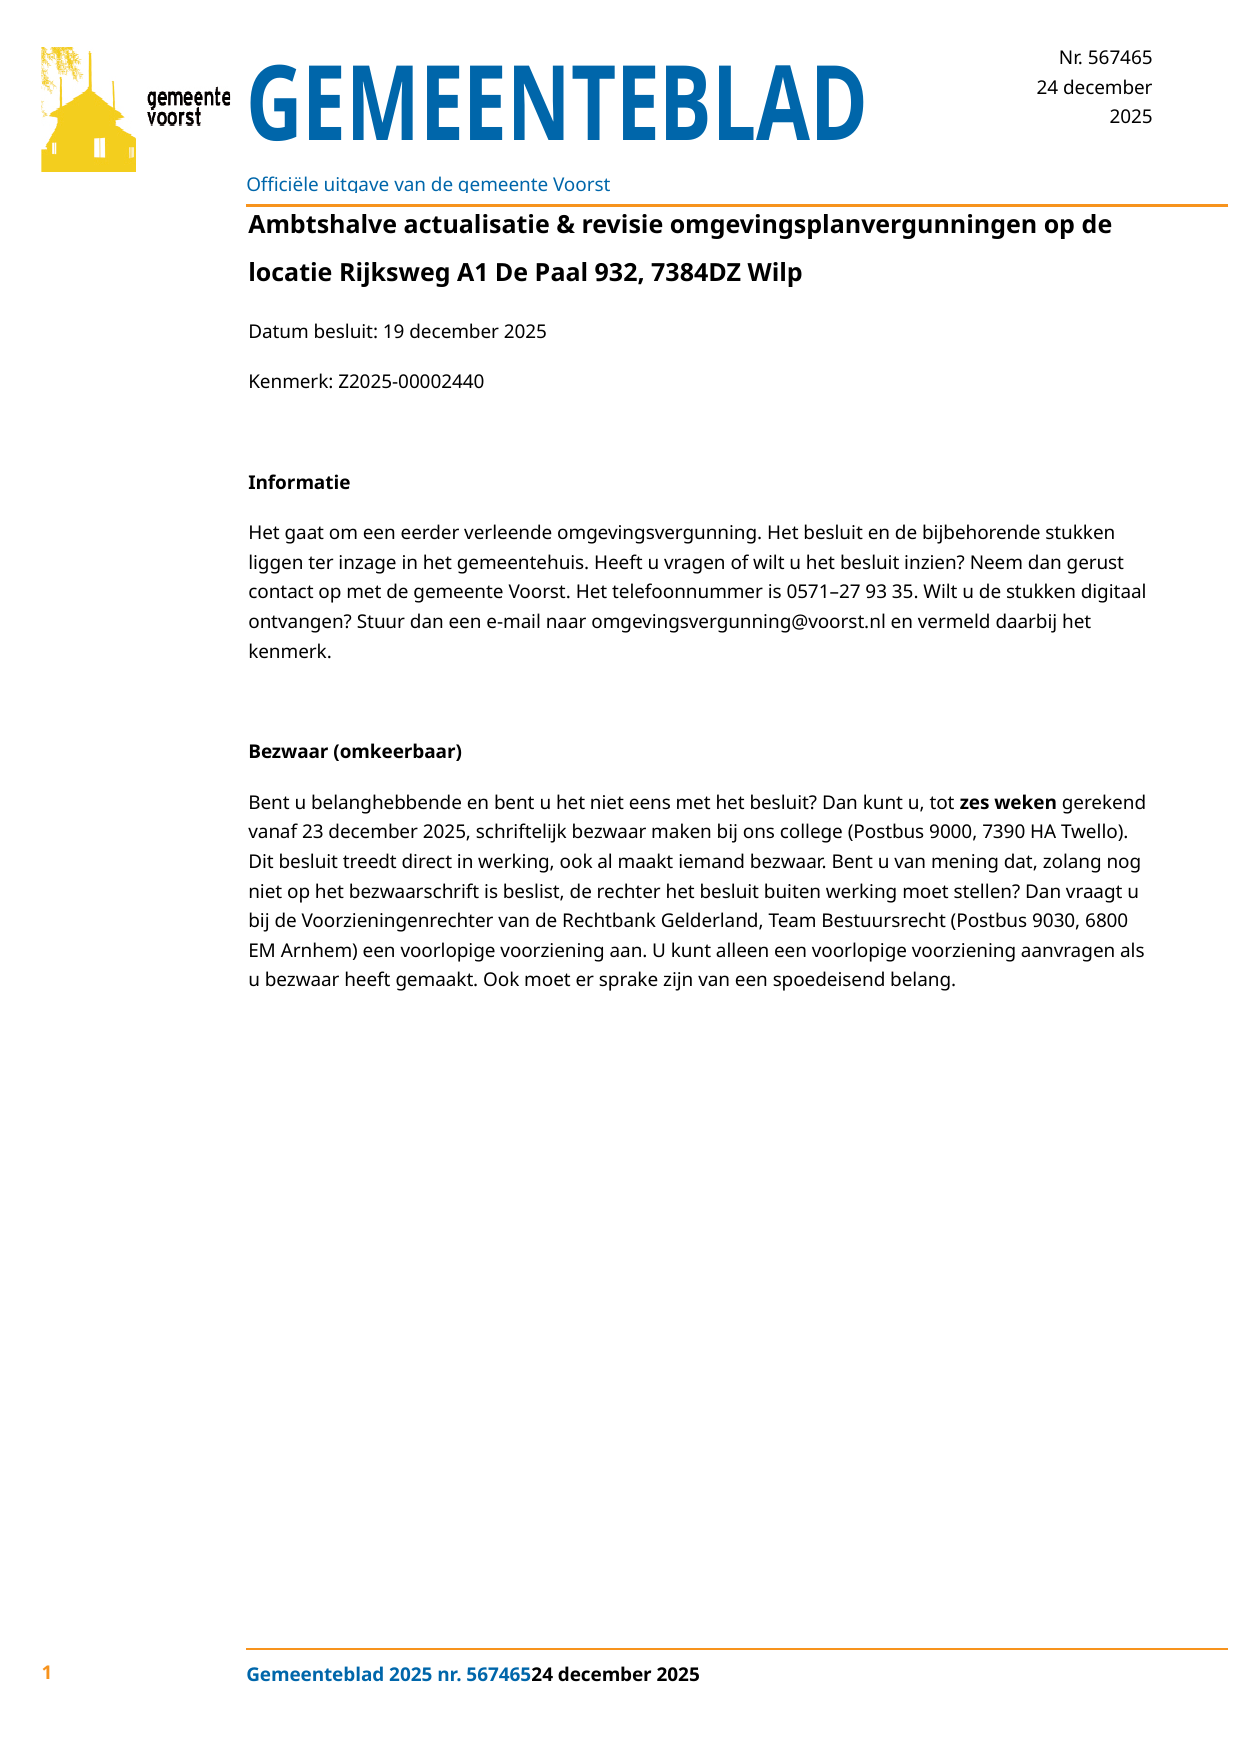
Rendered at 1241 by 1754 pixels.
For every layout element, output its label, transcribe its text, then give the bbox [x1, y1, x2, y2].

text Bezwaar (omkeerbaar) [248, 739, 1152, 764]
text Informatie [248, 469, 1152, 495]
text Ambtshalve actualisatie & revisie omgevingsplanvergunningen op de locatie Rijksweg A1 De Paal 932, 7384DZ Wilp [248, 207, 1152, 288]
text Datum besluit: 19 december 2025 [248, 318, 1152, 344]
text Bent u belanghebbende en bent u het niet eens met het besluit? Dan kunt u, tot zes weken gerekend vanaf 23 december 2025, schriftelijk bezwaar maken bij ons college (Postbus 9000, 7390 HA Twello). Dit besluit treedt direct in werking, ook al maakt iemand bezwaar. Bent u van mening dat, zolang nog niet op het bezwaarschrift is beslist, de rechter het besluit buiten werking moet stellen? Dan vraagt u bij de Voorzieningenrechter van de Rechtbank Gelderland, Team Bestuursrecht (Postbus 9030, 6800 EM Arnhem) een voorlopige voorziening aan. U kunt alleen een voorlopige voorziening aanvragen als u bezwaar heeft gemaakt. Ook moet er sprake zijn van een spoedeisend belang. [248, 789, 1152, 992]
text Het gaat om een eerder verleende omgevingsvergunning. Het besluit en de bijbehorende stukken liggen ter inzage in het gemeentehuis. Heeft u vragen of wilt u het besluit inzien? Neem dan gerust contact op met de gemeente Voorst. Het telefoonnummer is 0571–27 93 35. Wilt u de stukken digitaal ontvangen? Stuur dan een e-mail naar omgevingsvergunning@voorst.nl en vermeld daarbij het kenmerk. [248, 519, 1152, 664]
picture [41, 47, 231, 172]
text Kenmerk: Z2025-00002440 [248, 368, 1152, 394]
